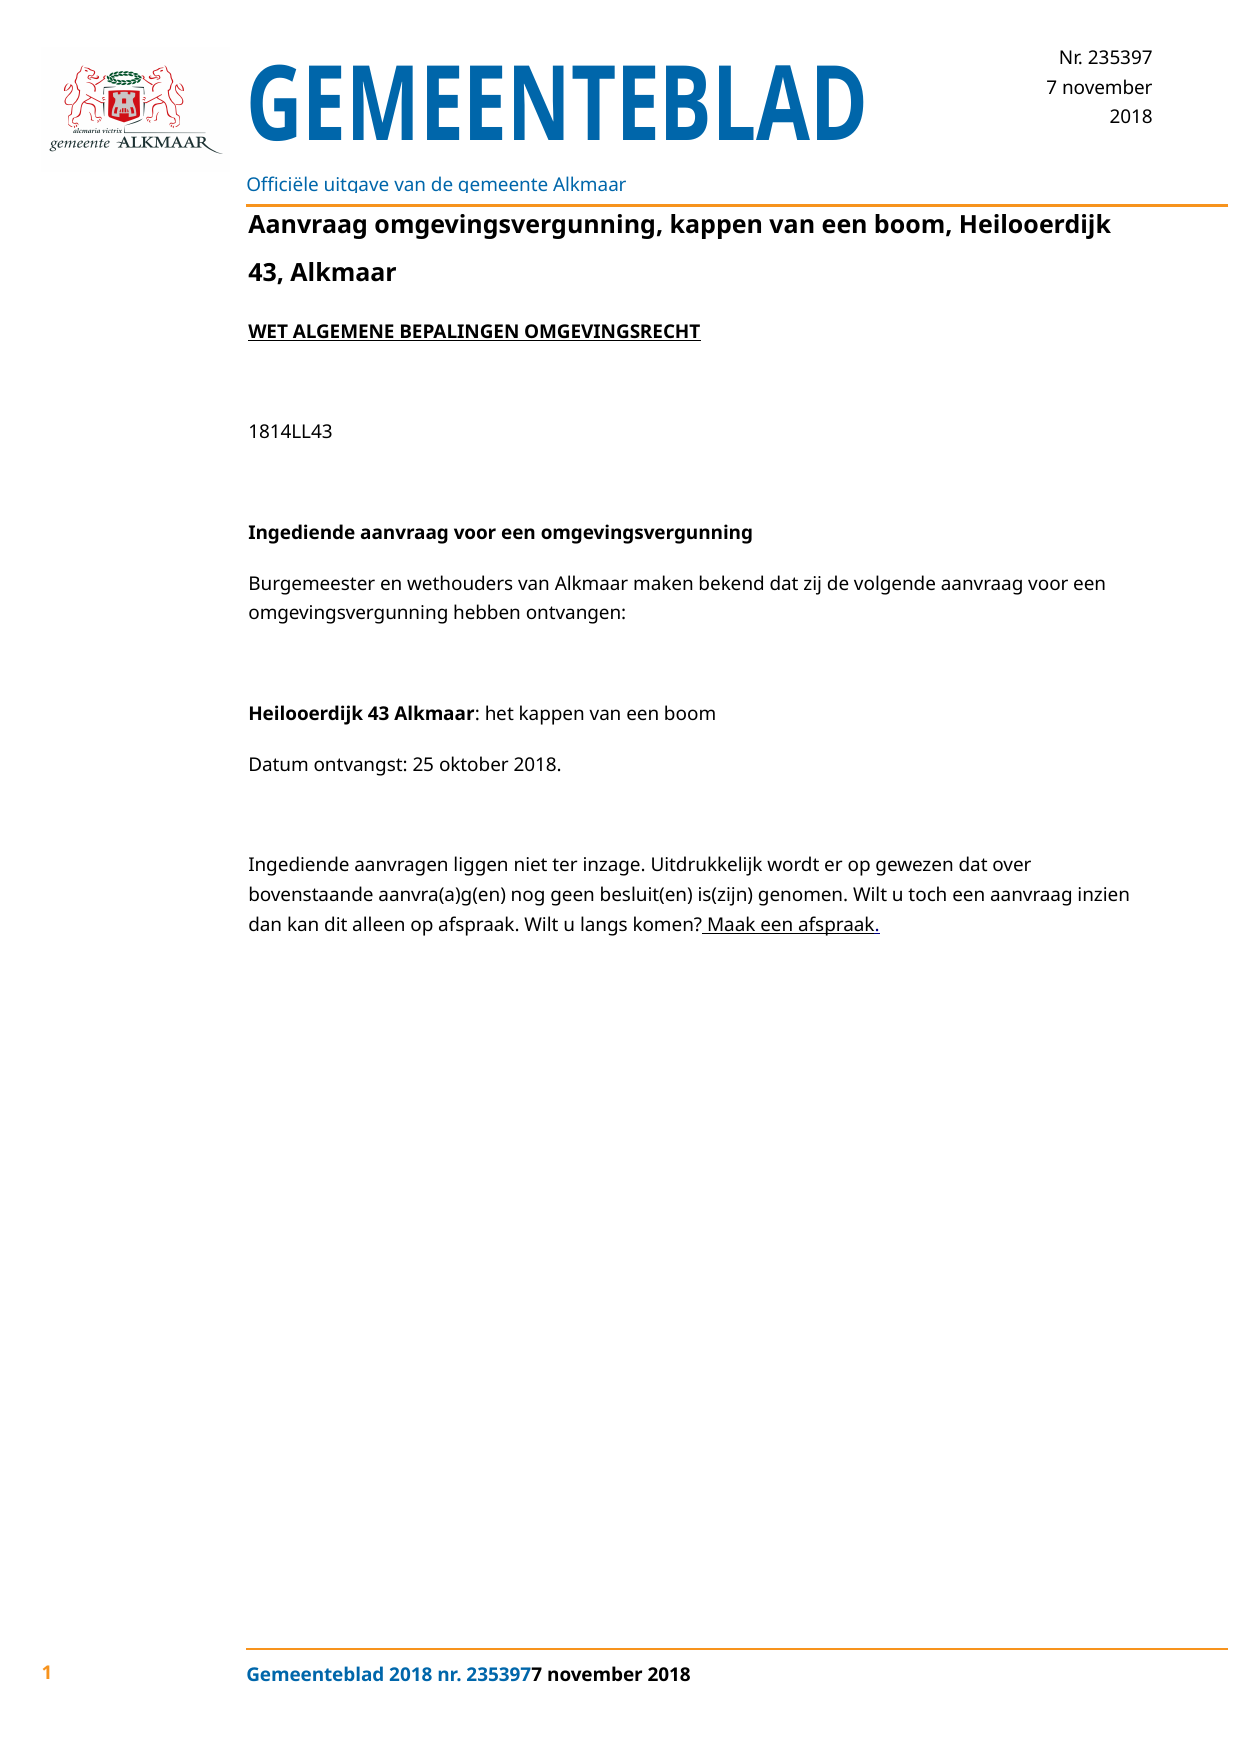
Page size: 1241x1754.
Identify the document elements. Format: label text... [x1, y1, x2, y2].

text 1814LL43 [248, 419, 1152, 444]
text Heilooerdijk 43 Alkmaar: het kappen van een boom [248, 700, 1152, 726]
text WET ALGEMENE BEPALINGEN OMGEVINGSRECHT [248, 318, 1152, 344]
text Ingediende aanvraag voor een omgevingsvergunning [248, 519, 1152, 545]
text Datum ontvangst: 25 oktober 2018. [248, 751, 1152, 777]
text Burgemeester en wethouders van Alkmaar maken bekend dat zij de volgende aanvraag voor een omgevingsvergunning hebben ontvangen: [248, 570, 1152, 625]
picture [41, 47, 231, 172]
text Ingediende aanvragen liggen niet ter inzage. Uitdrukkelijk wordt er op gewezen dat over bovenstaande aanvra(a)g(en) nog geen besluit(en) is(zijn) genomen. Wilt u toch een aanvraag inzien dan kan dit alleen op afspraak. Wilt u langs komen? Maak een afspraak. [248, 852, 1152, 937]
text Aanvraag omgevingsvergunning, kappen van een boom, Heilooerdijk 43, Alkmaar [248, 207, 1152, 288]
